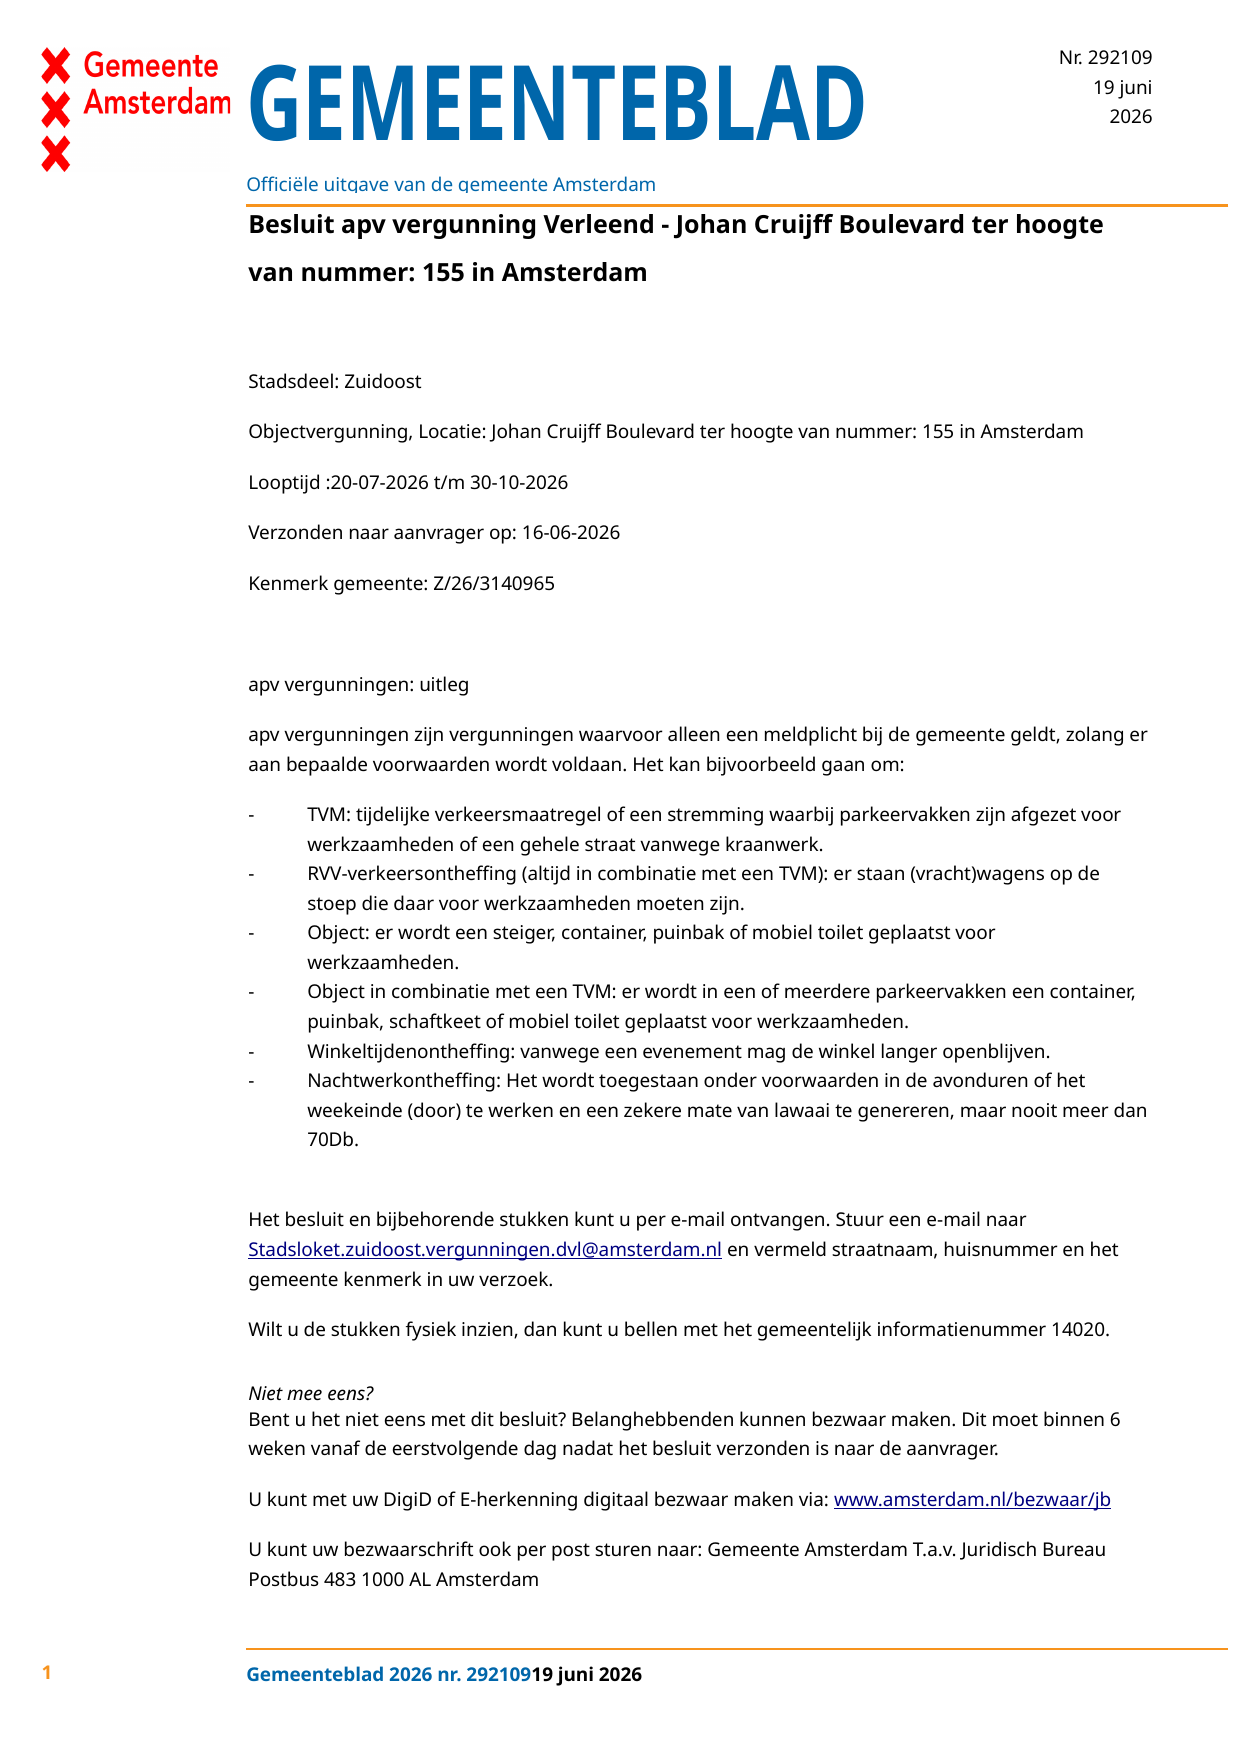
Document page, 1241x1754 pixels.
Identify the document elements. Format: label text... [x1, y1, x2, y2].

list TVM: tijdelijke verkeersmaatregel of een stremming waarbij parkeervakken zijn afgezet voor werkzaamheden of een gehele straat vanwege kraanwerk. [248, 801, 1152, 857]
text Het besluit en bijbehorende stukken kunt u per e-mail ontvangen. Stuur een e-mail naar Stadsloket.zuidoost.vergunningen.dvl@amsterdam.nl en vermeld straatnaam, huisnummer en het gemeente kenmerk in uw verzoek. [248, 1207, 1152, 1292]
text Bent u het niet eens met dit besluit? Belanghebbenden kunnen bezwaar maken. Dit moet binnen 6 weken vanaf de eerstvolgende dag nadat het besluit verzonden is naar de aanvrager. [248, 1406, 1152, 1461]
text Besluit apv vergunning Verleend - Johan Cruijff Boulevard ter hoogte van nummer: 155 in Amsterdam [248, 207, 1152, 288]
list RVV-verkeersontheffing (altijd in combinatie met een TVM): er staan (vracht)wagens op de stoep die daar voor werkzaamheden moeten zijn. [248, 860, 1152, 916]
list Object in combinatie met een TVM: er wordt in een of meerdere parkeervakken een container, puinbak, schaftkeet of mobiel toilet geplaatst voor werkzaamheden. [248, 979, 1152, 1034]
text Objectvergunning, Locatie: Johan Cruijff Boulevard ter hoogte van nummer: 155 in Amsterdam [248, 419, 1152, 444]
text Stadsdeel: Zuidoost [248, 368, 1152, 394]
text apv vergunningen: uitleg [248, 671, 1152, 697]
text Niet mee eens? [248, 1380, 1152, 1406]
text Verzonden naar aanvrager op: 16-06-2026 [248, 519, 1152, 545]
list Object: er wordt een steiger, container, puinbak of mobiel toilet geplaatst voor werkzaamheden. [248, 919, 1152, 975]
text Kenmerk gemeente: Z/26/3140965 [248, 570, 1152, 596]
text U kunt uw bezwaarschrift ook per post sturen naar: Gemeente Amsterdam T.a.v. Juridisch Bureau Postbus 483 1000 AL Amsterdam [248, 1536, 1152, 1592]
text Looptijd :20-07-2026 t/m 30-10-2026 [248, 469, 1152, 495]
picture [41, 47, 231, 172]
list Nachtwerkontheffing: Het wordt toegestaan onder voorwaarden in de avonduren of het weekeinde (door) te werken en een zekere mate van lawaai te genereren, maar nooit meer dan 70Db. [248, 1067, 1152, 1152]
text apv vergunningen zijn vergunningen waarvoor alleen een meldplicht bij de gemeente geldt, zolang er aan bepaalde voorwaarden wordt voldaan. Het kan bijvoorbeeld gaan om: [248, 721, 1152, 777]
list Winkeltijdenontheffing: vanwege een evenement mag de winkel langer openblijven. [248, 1038, 1152, 1064]
text Wilt u de stukken fysiek inzien, dan kunt u bellen met het gemeentelijk informatienummer 14020. [248, 1316, 1152, 1342]
text U kunt met uw DigiD of E-herkenning digitaal bezwaar maken via: www.amsterdam.nl/bezwaar/jb [248, 1486, 1152, 1512]
